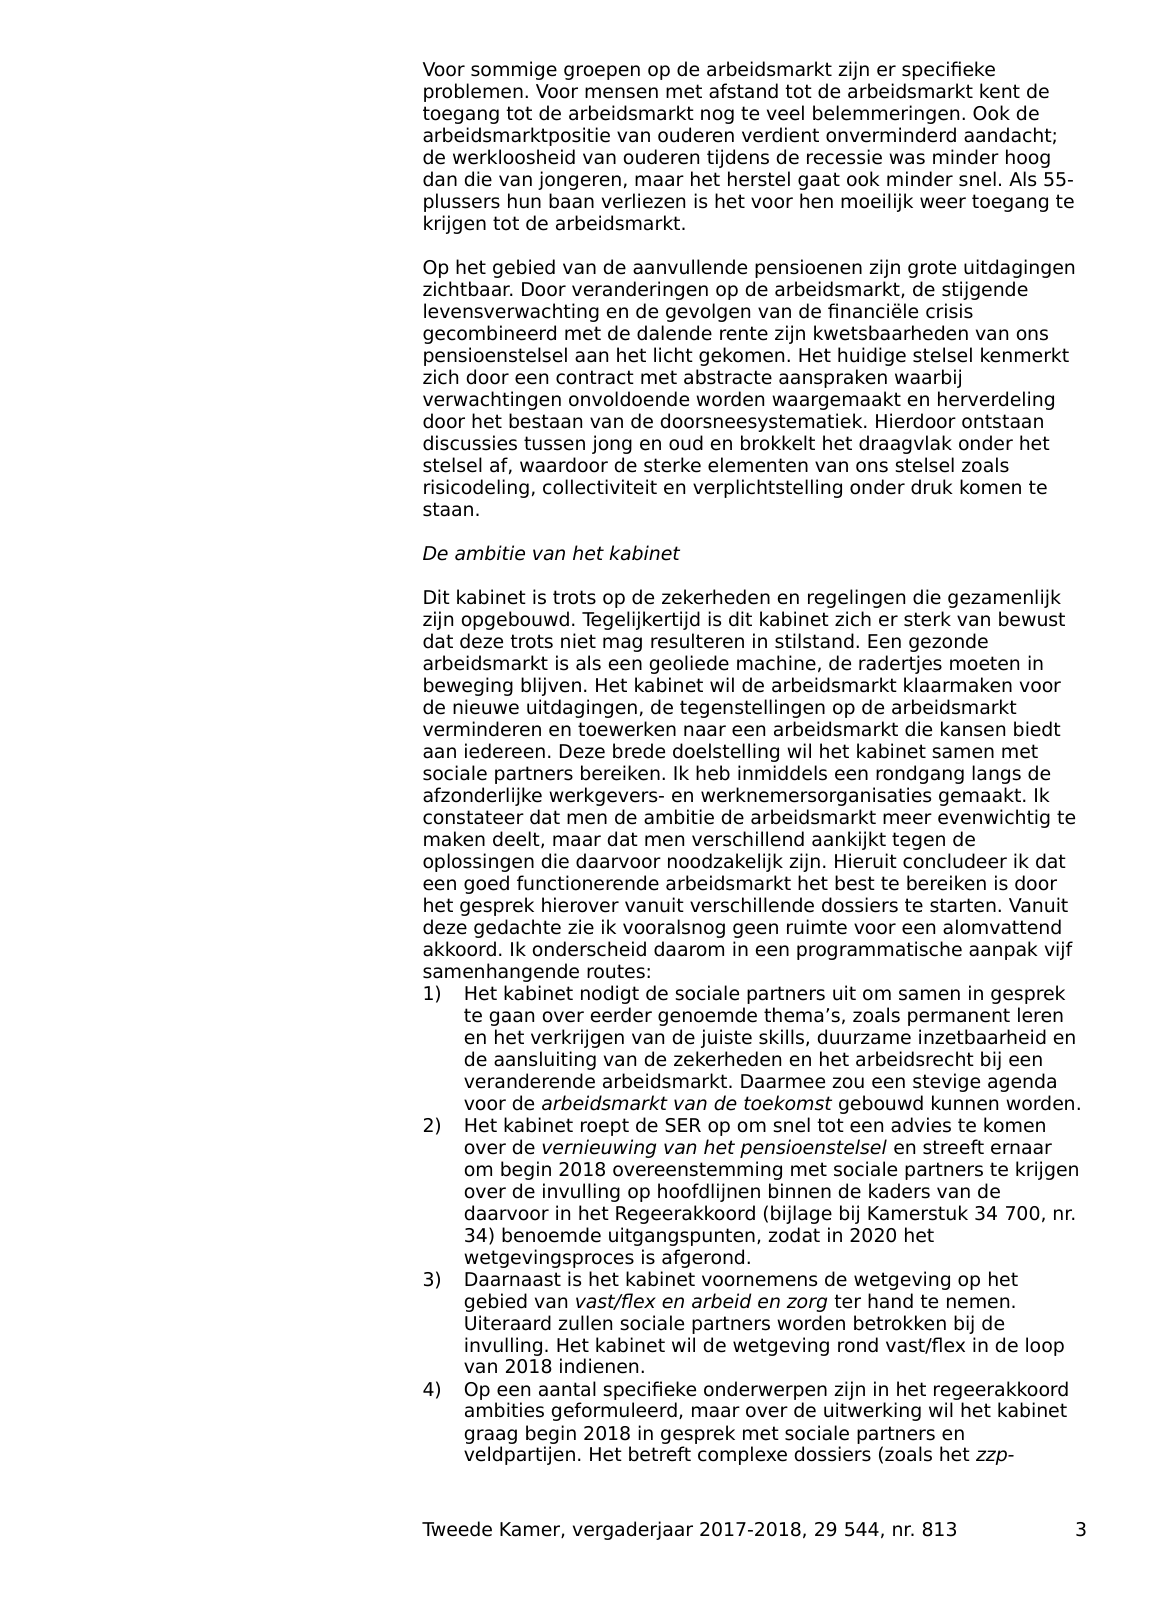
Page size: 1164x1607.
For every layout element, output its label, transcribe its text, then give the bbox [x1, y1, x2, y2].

text Op het gebied van de aanvullende pensioenen zijn grote uitdagingen zichtbaar. Door veranderingen op de arbeidsmarkt, de stijgende levensverwachting en de gevolgen van de financiële crisis gecombineerd met de dalende rente zijn kwetsbaarheden van ons pensioenstelsel aan het licht gekomen. Het huidige stelsel kenmerkt zich door een contract met abstracte aanspraken waarbij verwachtingen onvoldoende worden waargemaakt en herverdeling door het bestaan van de doorsneesystematiek. Hierdoor ontstaan discussies tussen jong en oud en brokkelt het draagvlak onder het stelsel af, waardoor de sterke elementen van ons stelsel zoals risicodeling, collectiviteit en verplichtstelling onder druk komen te staan. [422, 257, 1087, 521]
text 2) Het kabinet roept de SER op om snel tot een advies te komen over de vernieuwing van het pensioenstelsel en streeft ernaar om begin 2018 overeenstemming met sociale partners te krijgen over de invulling op hoofdlijnen binnen de kaders van de daarvoor in het Regeerakkoord (bijlage bij Kamerstuk 34 700, nr. 34) benoemde uitgangspunten, zodat in 2020 het wetgevingsproces is afgerond. [422, 1115, 1087, 1268]
text 4) Op een aantal specifieke onderwerpen zijn in het regeerakkoord ambities geformuleerd, maar over de uitwerking wil het kabinet graag begin 2018 in gesprek met sociale partners en veldpartijen. Het betreft complexe dossiers (zoals het zzp- [422, 1378, 1087, 1466]
text 3) Daarnaast is het kabinet voornemens de wetgeving op het gebied van vast/flex en arbeid en zorg ter hand te nemen. Uiteraard zullen sociale partners worden betrokken bij de invulling. Het kabinet wil de wetgeving rond vast/flex in de loop van 2018 indienen. [422, 1268, 1087, 1378]
text Voor sommige groepen op de arbeidsmarkt zijn er specifieke problemen. Voor mensen met afstand tot de arbeidsmarkt kent de toegang tot de arbeidsmarkt nog te veel belemmeringen. Ook de arbeidsmarktpositie van ouderen verdient onverminderd aandacht; de werkloosheid van ouderen tijdens de recessie was minder hoog dan die van jongeren, maar het herstel gaat ook minder snel. Als 55-plussers hun baan verliezen is het voor hen moeilijk weer toegang te krijgen tot de arbeidsmarkt. [422, 59, 1087, 235]
text 1) Het kabinet nodigt de sociale partners uit om samen in gesprek te gaan over eerder genoemde thema’s, zoals permanent leren en het verkrijgen van de juiste skills, duurzame inzetbaarheid en de aansluiting van de zekerheden en het arbeidsrecht bij een veranderende arbeidsmarkt. Daarmee zou een stevige agenda voor de arbeidsmarkt van de toekomst gebouwd kunnen worden. [422, 983, 1087, 1115]
text Dit kabinet is trots op de zekerheden en regelingen die gezamenlijk zijn opgebouwd. Tegelijkertijd is dit kabinet zich er sterk van bewust dat deze trots niet mag resulteren in stilstand. Een gezonde arbeidsmarkt is als een geoliede machine, de radertjes moeten in beweging blijven. Het kabinet wil de arbeidsmarkt klaarmaken voor de nieuwe uitdagingen, de tegenstellingen op de arbeidsmarkt verminderen en toewerken naar een arbeidsmarkt die kansen biedt aan iedereen. Deze brede doelstelling wil het kabinet samen met sociale partners bereiken. Ik heb inmiddels een rondgang langs de afzonderlijke werkgevers- en werknemersorganisaties gemaakt. Ik constateer dat men de ambitie de arbeidsmarkt meer evenwichtig te maken deelt, maar dat men verschillend aankijkt tegen de oplossingen die daarvoor noodzakelijk zijn. Hieruit concludeer ik dat een goed functionerende arbeidsmarkt het best te bereiken is door het gesprek hierover vanuit verschillende dossiers te starten. Vanuit deze gedachte zie ik vooralsnog geen ruimte voor een alomvattend akkoord. Ik onderscheid daarom in een programmatische aanpak vijf samenhangende routes: [422, 587, 1087, 983]
subtitle De ambitie van het kabinet [422, 543, 1087, 565]
